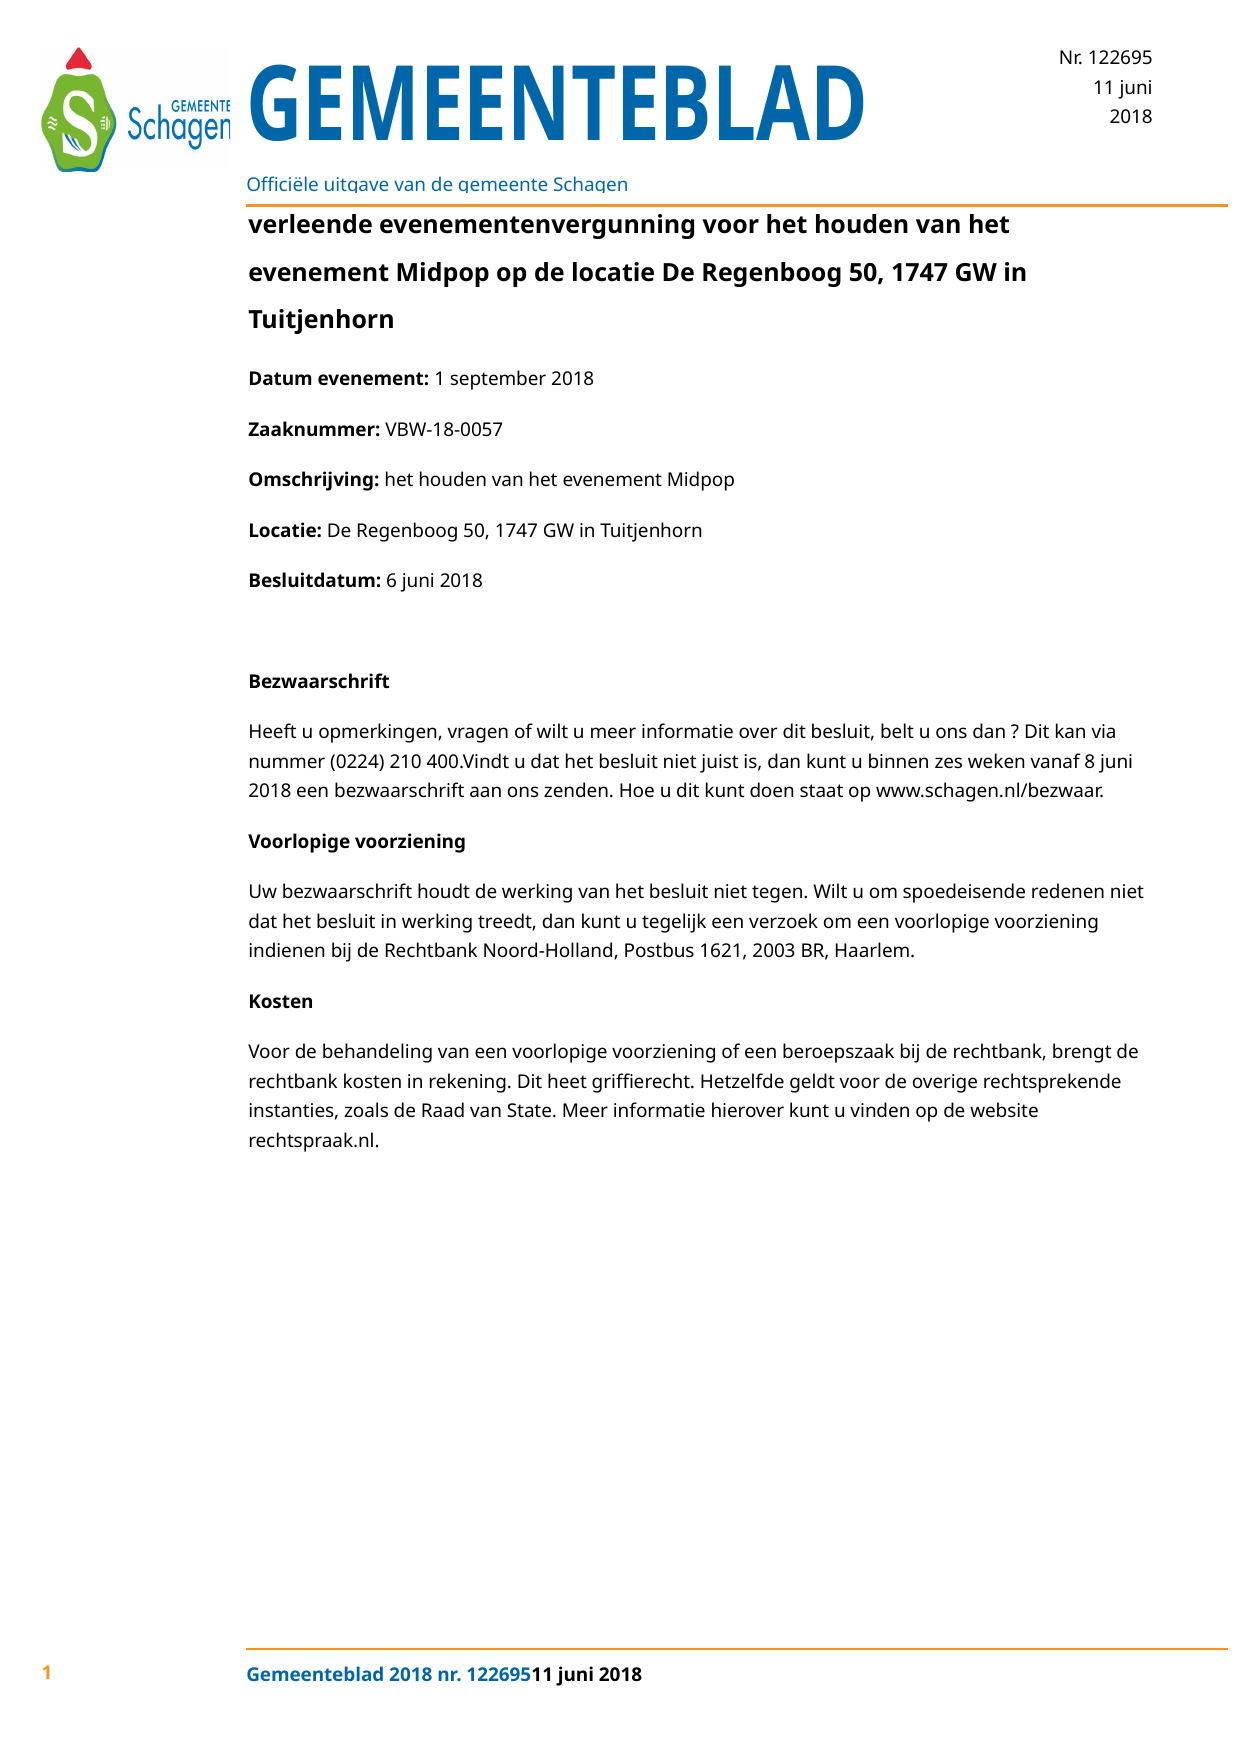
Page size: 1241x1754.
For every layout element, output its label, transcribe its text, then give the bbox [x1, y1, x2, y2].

text Datum evenement: 1 september 2018 [248, 366, 1152, 391]
picture [41, 47, 231, 172]
text Besluitdatum: 6 juni 2018 [248, 567, 1152, 593]
text verleende evenementenvergunning voor het houden van het evenement Midpop op de locatie De Regenboog 50, 1747 GW in Tuitjenhorn [248, 207, 1152, 336]
text Locatie: De Regenboog 50, 1747 GW in Tuitjenhorn [248, 517, 1152, 542]
text Voor de behandeling van een voorlopige voorziening of een beroepszaak bij de rechtbank, brengt de rechtbank kosten in rekening. Dit heet griffierecht. Hetzelfde geldt voor de overige rechtsprekende instanties, zoals de Raad van State. Meer informatie hierover kunt u vinden op de website rechtspraak.nl. [248, 1038, 1152, 1153]
text Kosten [248, 988, 1152, 1014]
text Heeft u opmerkingen, vragen of wilt u meer informatie over dit besluit, belt u ons dan ? Dit kan via nummer (0224) 210 400.Vindt u dat het besluit niet juist is, dan kunt u binnen zes weken vanaf 8 juni 2018 een bezwaarschrift aan ons zenden. Hoe u dit kunt doen staat op www.schagen.nl/bezwaar. [248, 718, 1152, 803]
text Omschrijving: het houden van het evenement Midpop [248, 466, 1152, 492]
text Uw bezwaarschrift houdt de werking van het besluit niet tegen. Wilt u om spoedeisende redenen niet dat het besluit in werking treedt, dan kunt u tegelijk een verzoek om een voorlopige voorziening indienen bij de Rechtbank Noord-Holland, Postbus 1621, 2003 BR, Haarlem. [248, 878, 1152, 963]
text Voorlopige voorziening [248, 828, 1152, 854]
text Zaaknummer: VBW-18-0057 [248, 416, 1152, 442]
text Bezwaarschrift [248, 668, 1152, 694]
